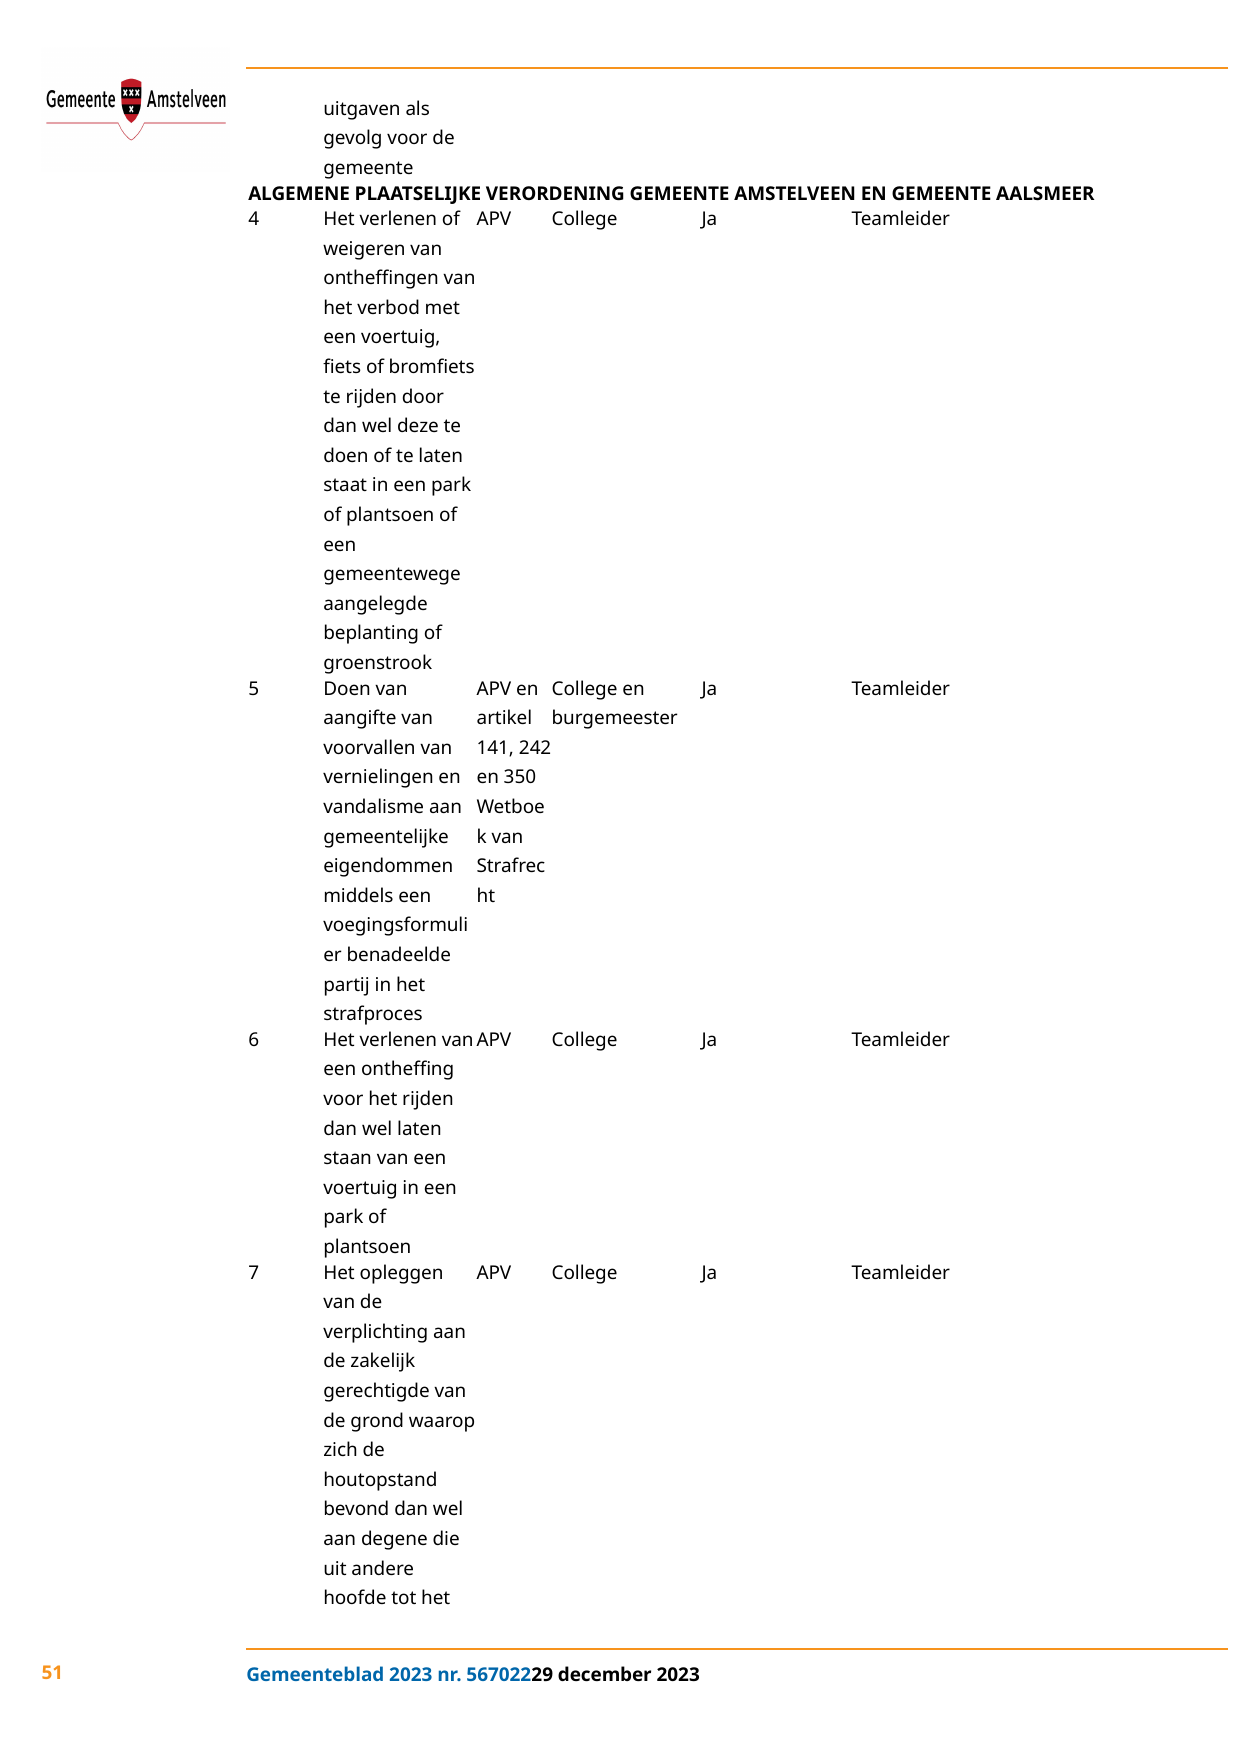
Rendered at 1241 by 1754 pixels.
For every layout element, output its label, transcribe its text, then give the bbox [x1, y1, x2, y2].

table_cell College en burgemeester [551, 675, 701, 1026]
table_cell [1076, 95, 1152, 180]
table_cell Het opleggen van de verplichting aan de zakelijk gerechtigde van de grond waarop zich de houtopstand bevond dan wel aan degene die uit andere hoofde tot het [323, 1259, 476, 1610]
table_cell APV [476, 1259, 551, 1610]
table_cell Het verlenen van een ontheffing voor het rijden dan wel laten staan van een voertuig in een park of plantsoen [323, 1026, 476, 1259]
table_cell Teamleider [851, 205, 1076, 675]
table_cell APV [476, 205, 551, 675]
table_cell 4 [248, 205, 323, 675]
table_cell APV [476, 1026, 551, 1259]
table_cell Ja [701, 205, 851, 675]
table_cell APV en artikel 141, 242 en 350 Wetboek van Strafrecht [476, 675, 551, 1026]
table_cell College [551, 1259, 701, 1610]
table_cell [551, 95, 701, 180]
table_cell [1076, 1259, 1152, 1610]
table_cell 5 [248, 675, 323, 1026]
table_cell Teamleider [851, 1026, 1076, 1259]
table_cell 7 [248, 1259, 323, 1610]
table_cell uitgaven als gevolg voor de gemeente [323, 95, 476, 180]
table_cell [851, 95, 1076, 180]
table_cell Teamleider [851, 675, 1076, 1026]
picture [41, 47, 231, 172]
table_cell Ja [701, 675, 851, 1026]
table_cell ALGEMENE PLAATSELIJKE VERORDENING GEMEENTE AMSTELVEEN EN GEMEENTE AALSMEER [248, 180, 1152, 205]
table_cell College [551, 205, 701, 675]
table_cell [1076, 205, 1152, 675]
table_cell [1076, 1026, 1152, 1259]
table_cell Het verlenen of weigeren van ontheffingen van het verbod met een voertuig, fiets of bromfiets te rijden door dan wel deze te doen of te laten staat in een park of plantsoen of een gemeentewege aangelegde beplanting of groenstrook [323, 205, 476, 675]
table_cell [476, 95, 551, 180]
table_cell Ja [701, 1259, 851, 1610]
table_cell Ja [701, 1026, 851, 1259]
table_cell College [551, 1026, 701, 1259]
table_cell [1076, 675, 1152, 1026]
table_cell Doen van aangifte van voorvallen van vernielingen en vandalisme aan gemeentelijke eigendommen middels een voegingsformulier benadeelde partij in het strafproces [323, 675, 476, 1026]
table_cell [701, 95, 851, 180]
table_cell [248, 95, 323, 180]
table_cell 6 [248, 1026, 323, 1259]
table_cell Teamleider [851, 1259, 1076, 1610]
